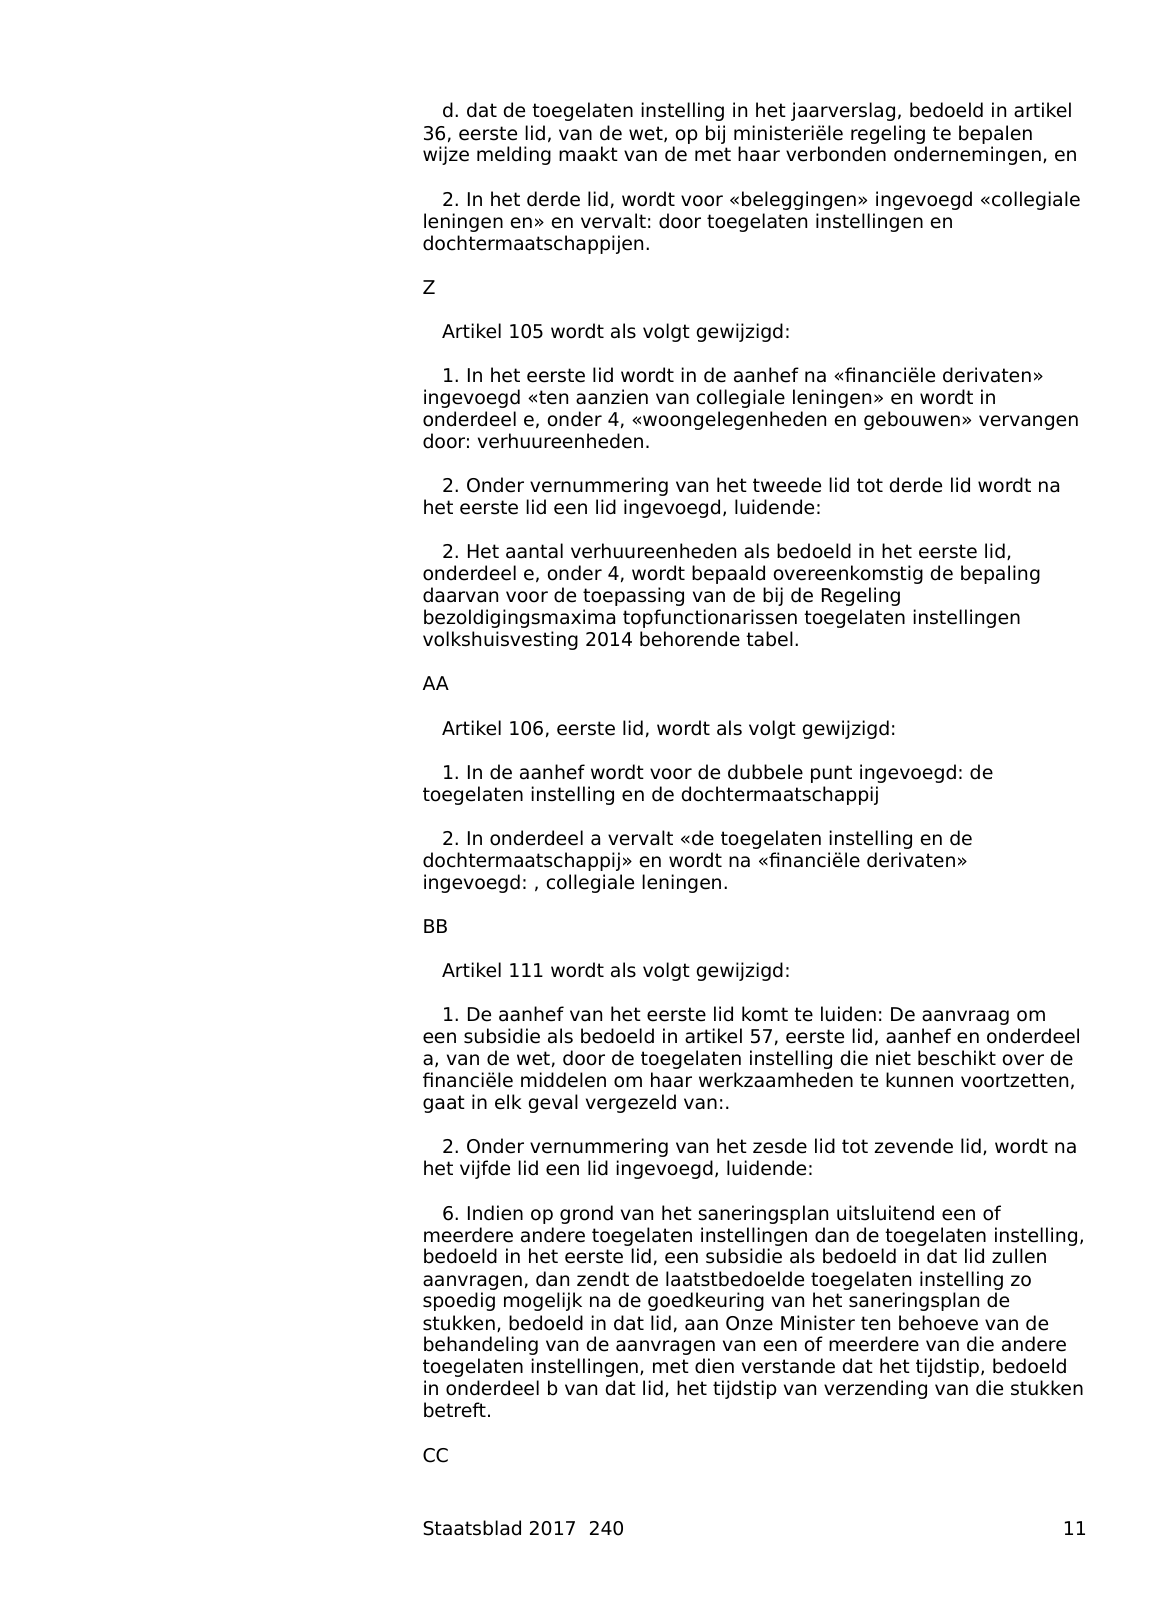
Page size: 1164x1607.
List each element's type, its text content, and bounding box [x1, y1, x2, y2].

text Z [422, 277, 1087, 299]
text 1. De aanhef van het eerste lid komt te luiden: De aanvraag om een subsidie als bedoeld in artikel 57, eerste lid, aanhef en onderdeel a, van de wet, door de toegelaten instelling die niet beschikt over de financiële middelen om haar werkzaamheden te kunnen voortzetten, gaat in elk geval vergezeld van:. [422, 1004, 1087, 1114]
text Artikel 106, eerste lid, wordt als volgt gewijzigd: [422, 717, 1087, 739]
text 1. In het eerste lid wordt in de aanhef na «financiële derivaten» ingevoegd «ten aanzien van collegiale leningen» en wordt in onderdeel e, onder 4, «woongelegenheden en gebouwen» vervangen door: verhuureenheden. [422, 365, 1087, 453]
text 6. Indien op grond van het saneringsplan uitsluitend een of meerdere andere toegelaten instellingen dan de toegelaten instelling, bedoeld in het eerste lid, een subsidie als bedoeld in dat lid zullen aanvragen, dan zendt de laatstbedoelde toegelaten instelling zo spoedig mogelijk na de goedkeuring van het saneringsplan de stukken, bedoeld in dat lid, aan Onze Minister ten behoeve van de behandeling van de aanvragen van een of meerdere van die andere toegelaten instellingen, met dien verstande dat het tijdstip, bedoeld in onderdeel b van dat lid, het tijdstip van verzending van die stukken betreft. [422, 1202, 1087, 1422]
text BB [422, 916, 1087, 938]
text AA [422, 673, 1087, 695]
text 2. In het derde lid, wordt voor «beleggingen» ingevoegd «collegiale leningen en» en vervalt: door toegelaten instellingen en dochtermaatschappijen. [422, 188, 1087, 254]
text 2. Onder vernummering van het zesde lid tot zevende lid, wordt na het vijfde lid een lid ingevoegd, luidende: [422, 1136, 1087, 1180]
text 2. Het aantal verhuureenheden als bedoeld in het eerste lid, onderdeel e, onder 4, wordt bepaald overeenkomstig de bepaling daarvan voor de toepassing van de bij de Regeling bezoldigingsmaxima topfunctionarissen toegelaten instellingen volkshuisvesting 2014 behorende tabel. [422, 541, 1087, 651]
text 2. Onder vernummering van het tweede lid tot derde lid wordt na het eerste lid een lid ingevoegd, luidende: [422, 475, 1087, 519]
text Artikel 111 wordt als volgt gewijzigd: [422, 960, 1087, 982]
text 2. In onderdeel a vervalt «de toegelaten instelling en de dochtermaatschappij» en wordt na «financiële derivaten» ingevoegd: , collegiale leningen. [422, 828, 1087, 894]
text Artikel 105 wordt als volgt gewijzigd: [422, 321, 1087, 343]
text d. dat de toegelaten instelling in het jaarverslag, bedoeld in artikel 36, eerste lid, van de wet, op bij ministeriële regeling te bepalen wijze melding maakt van de met haar verbonden ondernemingen, en [422, 100, 1087, 166]
text 1. In de aanhef wordt voor de dubbele punt ingevoegd: de toegelaten instelling en de dochtermaatschappij [422, 762, 1087, 806]
text CC [422, 1444, 1087, 1466]
